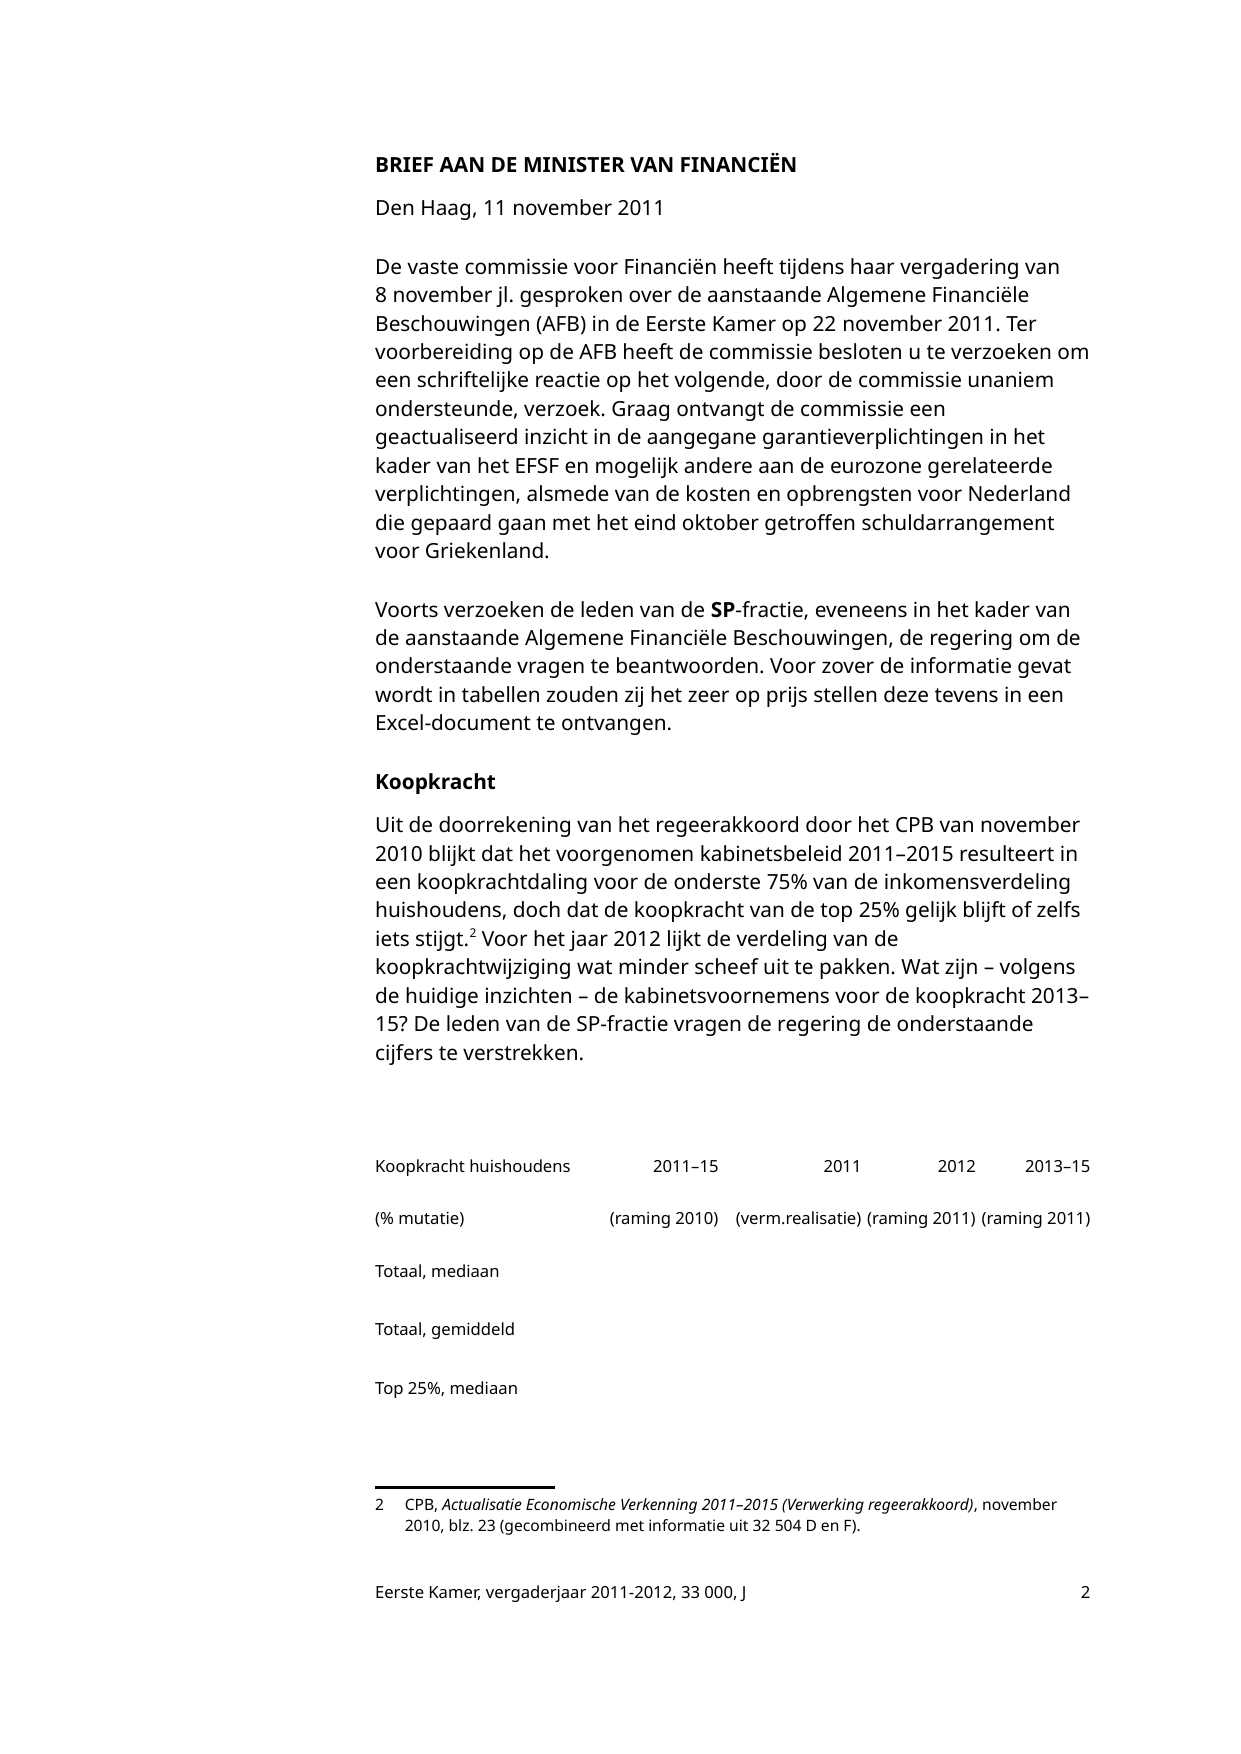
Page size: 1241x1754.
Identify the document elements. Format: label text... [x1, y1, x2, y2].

text Voorts verzoeken de leden van de SP-fractie, eveneens in het kader van de aanstaande Algemene Financiële Beschouwingen, de regering om de onderstaande vragen te beantwoorden. Voor zover de informatie gevat wordt in tabellen zouden zij het zeer op prijs stellen deze tevens in een Excel-document te ontvangen. [375, 595, 1090, 737]
text BRIEF AAN DE MINISTER VAN FINANCIËN [375, 150, 1090, 178]
table_header 2012 (raming 2011) [861, 1154, 976, 1259]
table_cell [604, 1260, 718, 1318]
table_cell [861, 1318, 976, 1376]
text Koopkracht [375, 767, 1090, 795]
table_cell [604, 1318, 718, 1376]
table_cell [976, 1376, 1090, 1435]
table_cell [976, 1318, 1090, 1376]
table_header 2013–15 (raming 2011) [976, 1154, 1090, 1259]
table_cell [861, 1376, 976, 1435]
table_cell [718, 1260, 861, 1318]
table_cell [604, 1376, 718, 1435]
text Den Haag, 11 november 2011 [375, 193, 1090, 222]
table_cell [861, 1260, 976, 1318]
table_header Koopkracht huishoudens (% mutatie) [375, 1154, 604, 1259]
table_cell Top 25%, mediaan [375, 1376, 604, 1435]
table_cell Totaal, mediaan [375, 1260, 604, 1318]
table_header 2011 (verm.realisatie) [718, 1154, 861, 1259]
text De vaste commissie voor Financiën heeft tijdens haar vergadering van 8 november jl. gesproken over de aanstaande Algemene Financiële Beschouwingen (AFB) in de Eerste Kamer op 22 november 2011. Ter voorbereiding op de AFB heeft de commissie besloten u te verzoeken om een schriftelijke reactie op het volgende, door de commissie unaniem ondersteunde, verzoek. Graag ontvangt de commissie een geactualiseerd inzicht in de aangegane garantieverplichtingen in het kader van het EFSF en mogelijk andere aan de eurozone gerelateerde verplichtingen, alsmede van de kosten en opbrengsten voor Nederland die gepaard gaan met het eind oktober getroffen schuldarrangement voor Griekenland. [375, 252, 1090, 565]
table_cell [976, 1260, 1090, 1318]
table_cell [718, 1318, 861, 1376]
text CPB, Actualisatie Economische Verkenning 2011–2015 (Verwerking regeerakkoord), november 2010, blz. 23 (gecombineerd met informatie uit 32 504 D en F). [375, 1451, 1090, 1536]
text Uit de doorrekening van het regeerakkoord door het CPB van november 2010 blijkt dat het voorgenomen kabinetsbeleid 2011–2015 resulteert in een koopkrachtdaling voor de onderste 75% van de inkomensverdeling huishoudens, doch dat de koopkracht van de top 25% gelijk blijft of zelfs iets stijgt. Voor het jaar 2012 lijkt de verdeling van de koopkrachtwijziging wat minder scheef uit te pakken. Wat zijn – volgens de huidige inzichten – de kabinetsvoornemens voor de koopkracht 2013–15? De leden van de SP-fractie vragen de regering de onderstaande cijfers te verstrekken. [375, 810, 1090, 1066]
table_cell Totaal, gemiddeld [375, 1318, 604, 1376]
table_cell [718, 1376, 861, 1435]
table_header 2011–15 (raming 2010) [604, 1154, 718, 1259]
